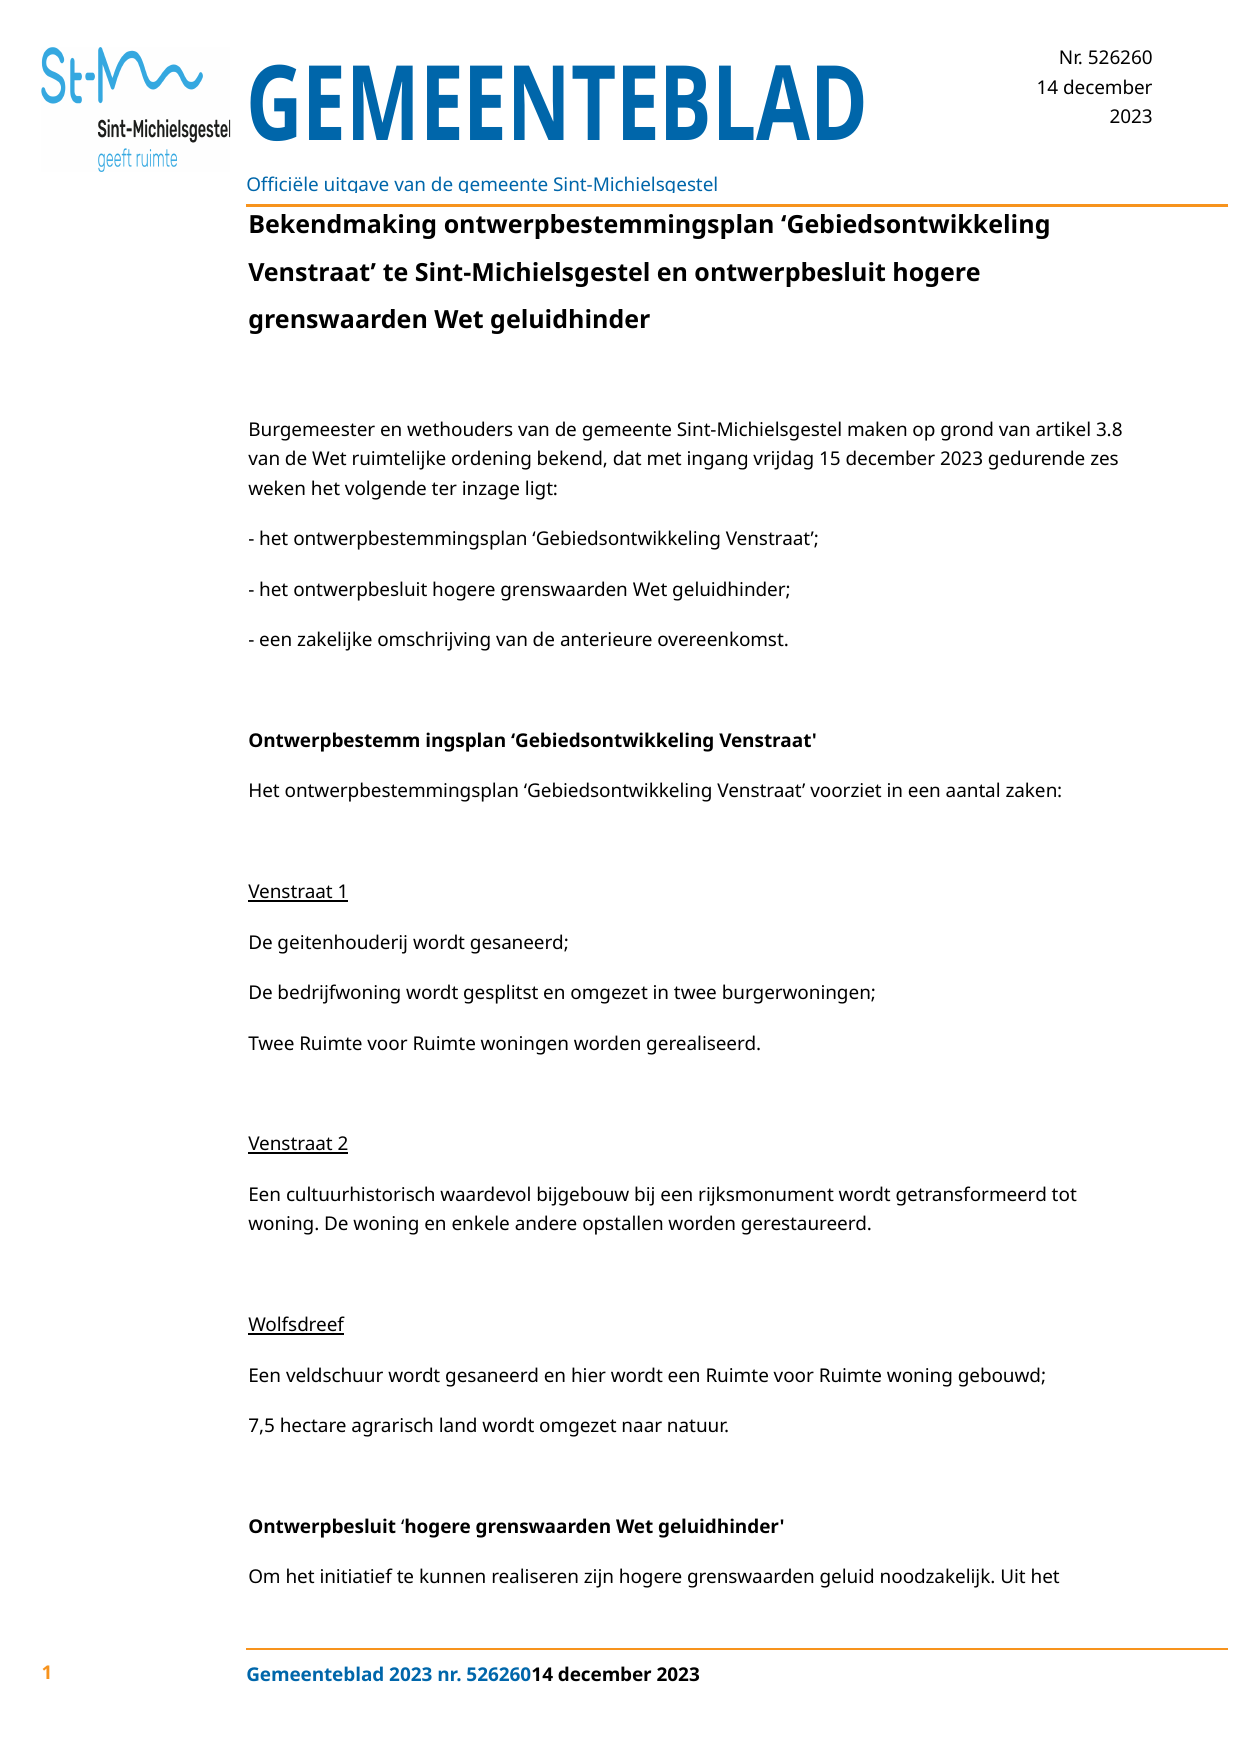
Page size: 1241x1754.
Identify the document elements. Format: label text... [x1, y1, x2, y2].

text Een veldschuur wordt gesaneerd en hier wordt een Ruimte voor Ruimte woning gebouwd; [248, 1362, 1152, 1387]
text Twee Ruimte voor Ruimte woningen worden gerealiseerd. [248, 1030, 1152, 1055]
text Venstraat 2 [248, 1131, 1152, 1156]
text - het ontwerpbesluit hogere grenswaarden Wet geluidhinder; [248, 576, 1152, 602]
text Het ontwerpbestemmingsplan ‘Gebiedsontwikkeling Venstraat’ voorziet in een aantal zaken: [248, 778, 1152, 803]
text Om het initiatief te kunnen realiseren zijn hogere grenswaarden geluid noodzakelijk. Uit het [248, 1563, 1152, 1589]
text Bekendmaking ontwerpbestemmingsplan ‘Gebiedsontwikkeling Venstraat’ te Sint-Michielsgestel en ontwerpbesluit hogere grenswaarden Wet geluidhinder [248, 207, 1152, 336]
text De geitenhouderij wordt gesaneerd; [248, 929, 1152, 954]
text 7,5 hectare agrarisch land wordt omgezet naar natuur. [248, 1412, 1152, 1438]
text Wolfsdreef [248, 1311, 1152, 1337]
text Venstraat 1 [248, 878, 1152, 904]
text Burgemeester en wethouders van de gemeente Sint-Michielsgestel maken op grond van artikel 3.8 van de Wet ruimtelijke ordening bekend, dat met ingang vrijdag 15 december 2023 gedurende zes weken het volgende ter inzage ligt: [248, 416, 1152, 501]
text Ontwerpbestemm ingsplan ‘Gebiedsontwikkeling Venstraat' [248, 727, 1152, 753]
picture [41, 47, 231, 172]
text - een zakelijke omschrijving van de anterieure overeenkomst. [248, 626, 1152, 652]
text - het ontwerpbestemmingsplan ‘Gebiedsontwikkeling Venstraat’; [248, 526, 1152, 551]
text Een cultuurhistorisch waardevol bijgebouw bij een rijksmonument wordt getransformeerd tot woning. De woning en enkele andere opstallen worden gerestaureerd. [248, 1181, 1152, 1236]
text De bedrijfwoning wordt gesplitst en omgezet in twee burgerwoningen; [248, 979, 1152, 1005]
text Ontwerpbesluit ‘hogere grenswaarden Wet geluidhinder' [248, 1513, 1152, 1539]
